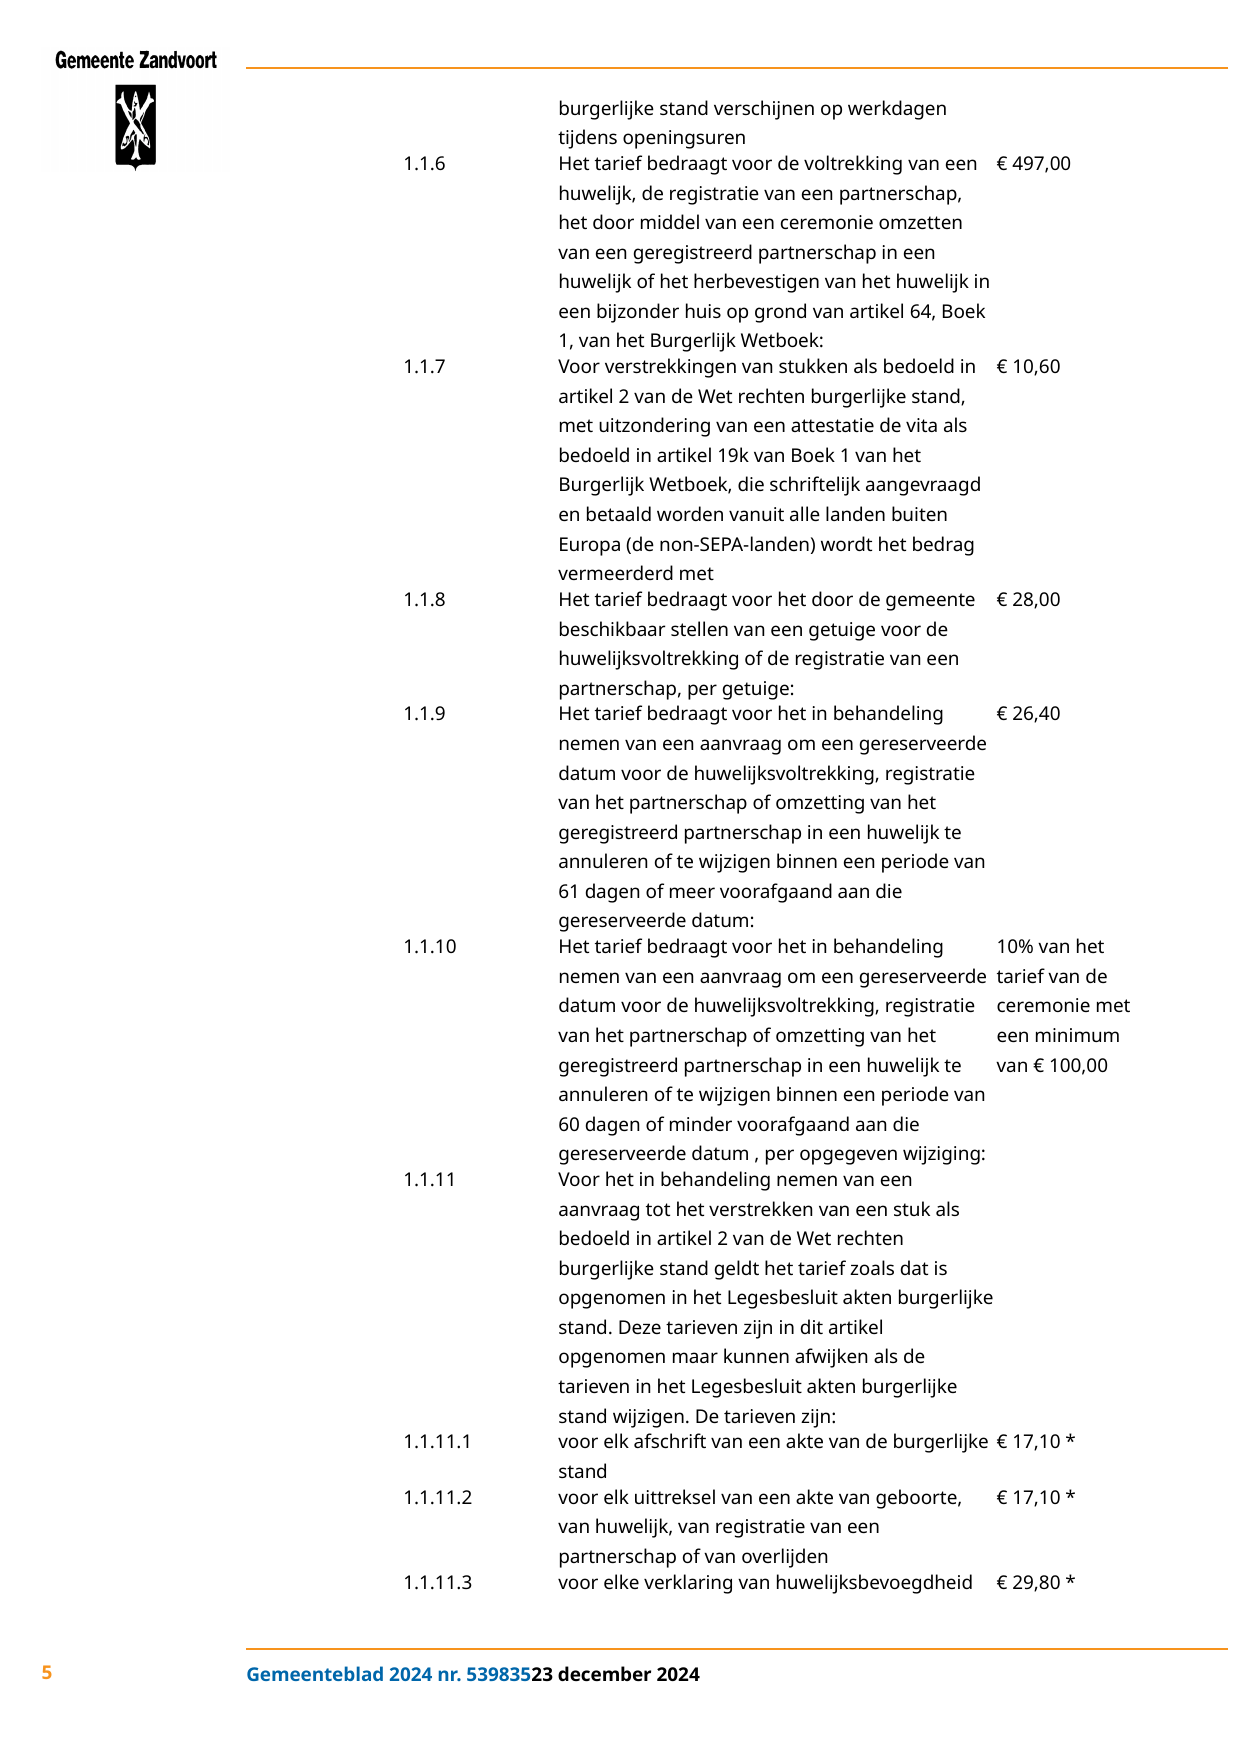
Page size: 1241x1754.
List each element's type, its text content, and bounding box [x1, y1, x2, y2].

table_cell voor elk uittreksel van een akte van geboorte, van huwelijk, van registratie van een partnerschap of van overlijden [558, 1484, 996, 1569]
table_cell Het tarief bedraagt voor het in behandeling nemen van een aanvraag om een gereserveerde datum voor de huwelijksvoltrekking, registratie van het partnerschap of omzetting van het geregistreerd partnerschap in een huwelijk te annuleren of te wijzigen binnen een periode van 60 dagen of minder voorafgaand aan die gereserveerde datum , per opgegeven wijziging: [558, 934, 996, 1166]
table_cell 1.1.8 [403, 586, 558, 701]
table_cell [996, 95, 1152, 150]
table_cell 1.1.11 [403, 1166, 558, 1429]
table_cell voor elke verklaring van huwelijksbevoegdheid [558, 1569, 996, 1594]
table_cell 1.1.11.1 [403, 1429, 558, 1484]
table_cell 1.1.7 [403, 353, 558, 586]
table_cell € 28,00 [996, 586, 1152, 701]
table_cell [248, 353, 403, 586]
table_cell Voor het in behandeling nemen van een aanvraag tot het verstrekken van een stuk als bedoeld in artikel 2 van de Wet rechten burgerlijke stand geldt het tarief zoals dat is opgenomen in het Legesbesluit akten burgerlijke stand. Deze tarieven zijn in dit artikel opgenomen maar kunnen afwijken als de tarieven in het Legesbesluit akten burgerlijke stand wijzigen. De tarieven zijn: [558, 1166, 996, 1429]
table_cell Het tarief bedraagt voor het door de gemeente beschikbaar stellen van een getuige voor de huwelijksvoltrekking of de registratie van een partnerschap, per getuige: [558, 586, 996, 701]
table_cell 1.1.11.3 [403, 1569, 558, 1594]
table_cell burgerlijke stand verschijnen op werkdagen tijdens openingsuren [558, 95, 996, 150]
table_cell € 29,80 * [996, 1569, 1152, 1594]
table_cell € 17,10 * [996, 1429, 1152, 1484]
table_cell 1.1.6 [403, 150, 558, 353]
table_cell 1.1.11.2 [403, 1484, 558, 1569]
table_cell [248, 701, 403, 933]
table_cell [248, 95, 403, 150]
table_cell Voor verstrekkingen van stukken als bedoeld in artikel 2 van de Wet rechten burgerlijke stand, met uitzondering van een attestatie de vita als bedoeld in artikel 19k van Boek 1 van het Burgerlijk Wetboek, die schriftelijk aangevraagd en betaald worden vanuit alle landen buiten Europa (de non-SEPA-landen) wordt het bedrag vermeerderd met [558, 353, 996, 586]
table_cell [248, 150, 403, 353]
table_cell [248, 1429, 403, 1484]
table_cell [403, 95, 558, 150]
table_cell € 497,00 [996, 150, 1152, 353]
table_cell voor elk afschrift van een akte van de burgerlijke stand [558, 1429, 996, 1484]
table_cell € 26,40 [996, 701, 1152, 933]
table_cell [248, 586, 403, 701]
table_cell € 17,10 * [996, 1484, 1152, 1569]
table_cell 10% van het tarief van de ceremonie met een minimum van € 100,00 [996, 934, 1152, 1166]
table_cell Het tarief bedraagt voor de voltrekking van een huwelijk, de registratie van een partnerschap, het door middel van een ceremonie omzetten van een geregistreerd partnerschap in een huwelijk of het herbevestigen van het huwelijk in een bijzonder huis op grond van artikel 64, Boek 1, van het Burgerlijk Wetboek: [558, 150, 996, 353]
table_cell Het tarief bedraagt voor het in behandeling nemen van een aanvraag om een gereserveerde datum voor de huwelijksvoltrekking, registratie van het partnerschap of omzetting van het geregistreerd partnerschap in een huwelijk te annuleren of te wijzigen binnen een periode van 61 dagen of meer voorafgaand aan die gereserveerde datum: [558, 701, 996, 933]
picture [41, 47, 231, 172]
table_cell [248, 1569, 403, 1594]
table_cell 1.1.9 [403, 701, 558, 933]
table_cell [248, 1484, 403, 1569]
table_cell [248, 1166, 403, 1429]
table_cell 1.1.10 [403, 934, 558, 1166]
table_cell [248, 934, 403, 1166]
table_cell [996, 1166, 1152, 1429]
table_cell € 10,60 [996, 353, 1152, 586]
